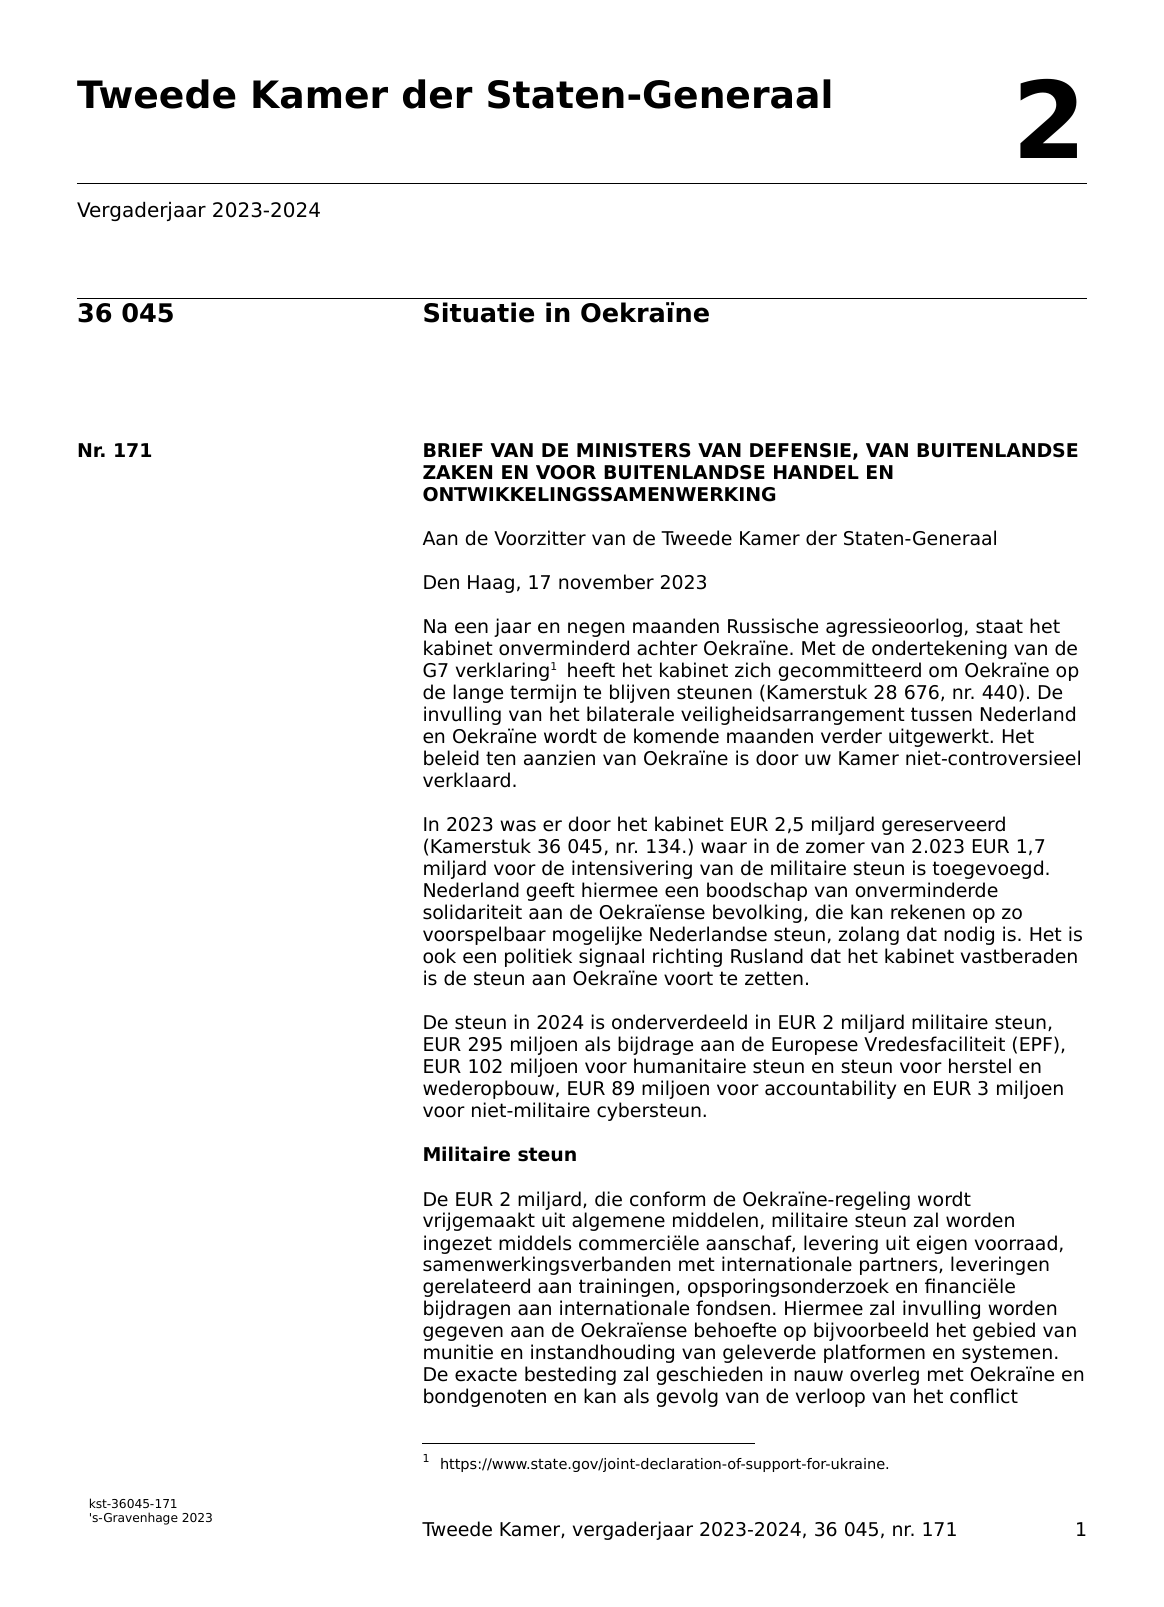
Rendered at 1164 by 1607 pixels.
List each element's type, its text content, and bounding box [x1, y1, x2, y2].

text In 2023 was er door het kabinet EUR 2,5 miljard gereserveerd (Kamerstuk 36 045, nr. 134.) waar in de zomer van 2.023 EUR 1,7 miljard voor de intensivering van de militaire steun is toegevoegd. Nederland geeft hiermee een boodschap van onverminderde solidariteit aan de Oekraïense bevolking, die kan rekenen op zo voorspelbaar mogelijke Nederlandse steun, zolang dat nodig is. Het is ook een politiek signaal richting Rusland dat het kabinet vastberaden is de steun aan Oekraïne voort te zetten. [422, 814, 1087, 990]
subtitle 36 045 Situatie in Oekraïne [77, 299, 1087, 329]
subtitle Militaire steun [422, 1144, 1087, 1166]
text De steun in 2024 is onderverdeeld in EUR 2 miljard militaire steun, EUR 295 miljoen als bijdrage aan de Europese Vredesfaciliteit (EPF), EUR 102 miljoen voor humanitaire steun en steun voor herstel en wederopbouw, EUR 89 miljoen voor accountability en EUR 3 miljoen voor niet-militaire cybersteun. [422, 1012, 1087, 1122]
text Na een jaar en negen maanden Russische agressieoorlog, staat het kabinet onverminderd achter Oekraïne. Met de ondertekening van de G7 verklaring heeft het kabinet zich gecommitteerd om Oekraïne op de lange termijn te blijven steunen (Kamerstuk 28 676, nr. 440). De invulling van het bilaterale veiligheidsarrangement tussen Nederland en Oekraïne wordt de komende maanden verder uitgewerkt. Het beleid ten aanzien van Oekraïne is door uw Kamer niet-controversieel verklaard. [422, 616, 1087, 792]
table_header Tweede Kamer der Staten-Generaal [77, 59, 886, 183]
table_header 2 [886, 59, 1087, 183]
text De EUR 2 miljard, die conform de Oekraïne-regeling wordt vrijgemaakt uit algemene middelen, militaire steun zal worden ingezet middels commerciële aanschaf, levering uit eigen voorraad, samenwerkingsverbanden met internationale partners, leveringen gerelateerd aan trainingen, opsporingsonderzoek en financiële bijdragen aan internationale fondsen. Hiermee zal invulling worden gegeven aan de Oekraïense behoefte op bijvoorbeeld het gebied van munitie en instandhouding van geleverde platformen en systemen. De exacte besteding zal geschieden in nauw overleg met Oekraïne en bondgenoten en kan als gevolg van de verloop van het conflict [422, 1188, 1087, 1408]
text 's-Gravenhage 2023 [88, 1511, 323, 1525]
subtitle Nr. 171 BRIEF VAN DE MINISTERS VAN DEFENSIE, VAN BUITENLANDSE ZAKEN EN VOOR BUITENLANDSE HANDEL EN ONTWIKKELINGSSAMENWERKING [77, 440, 1087, 506]
table_cell Vergaderjaar 2023-2024 [77, 184, 1087, 298]
text Aan de Voorzitter van de Tweede Kamer der Staten-Generaal [422, 528, 1087, 550]
text kst-36045-171 [88, 1497, 323, 1511]
text Den Haag, 17 november 2023 [422, 572, 1087, 594]
text https://www.state.gov/joint-declaration-of-support-for-ukraine. [422, 1452, 1087, 1474]
